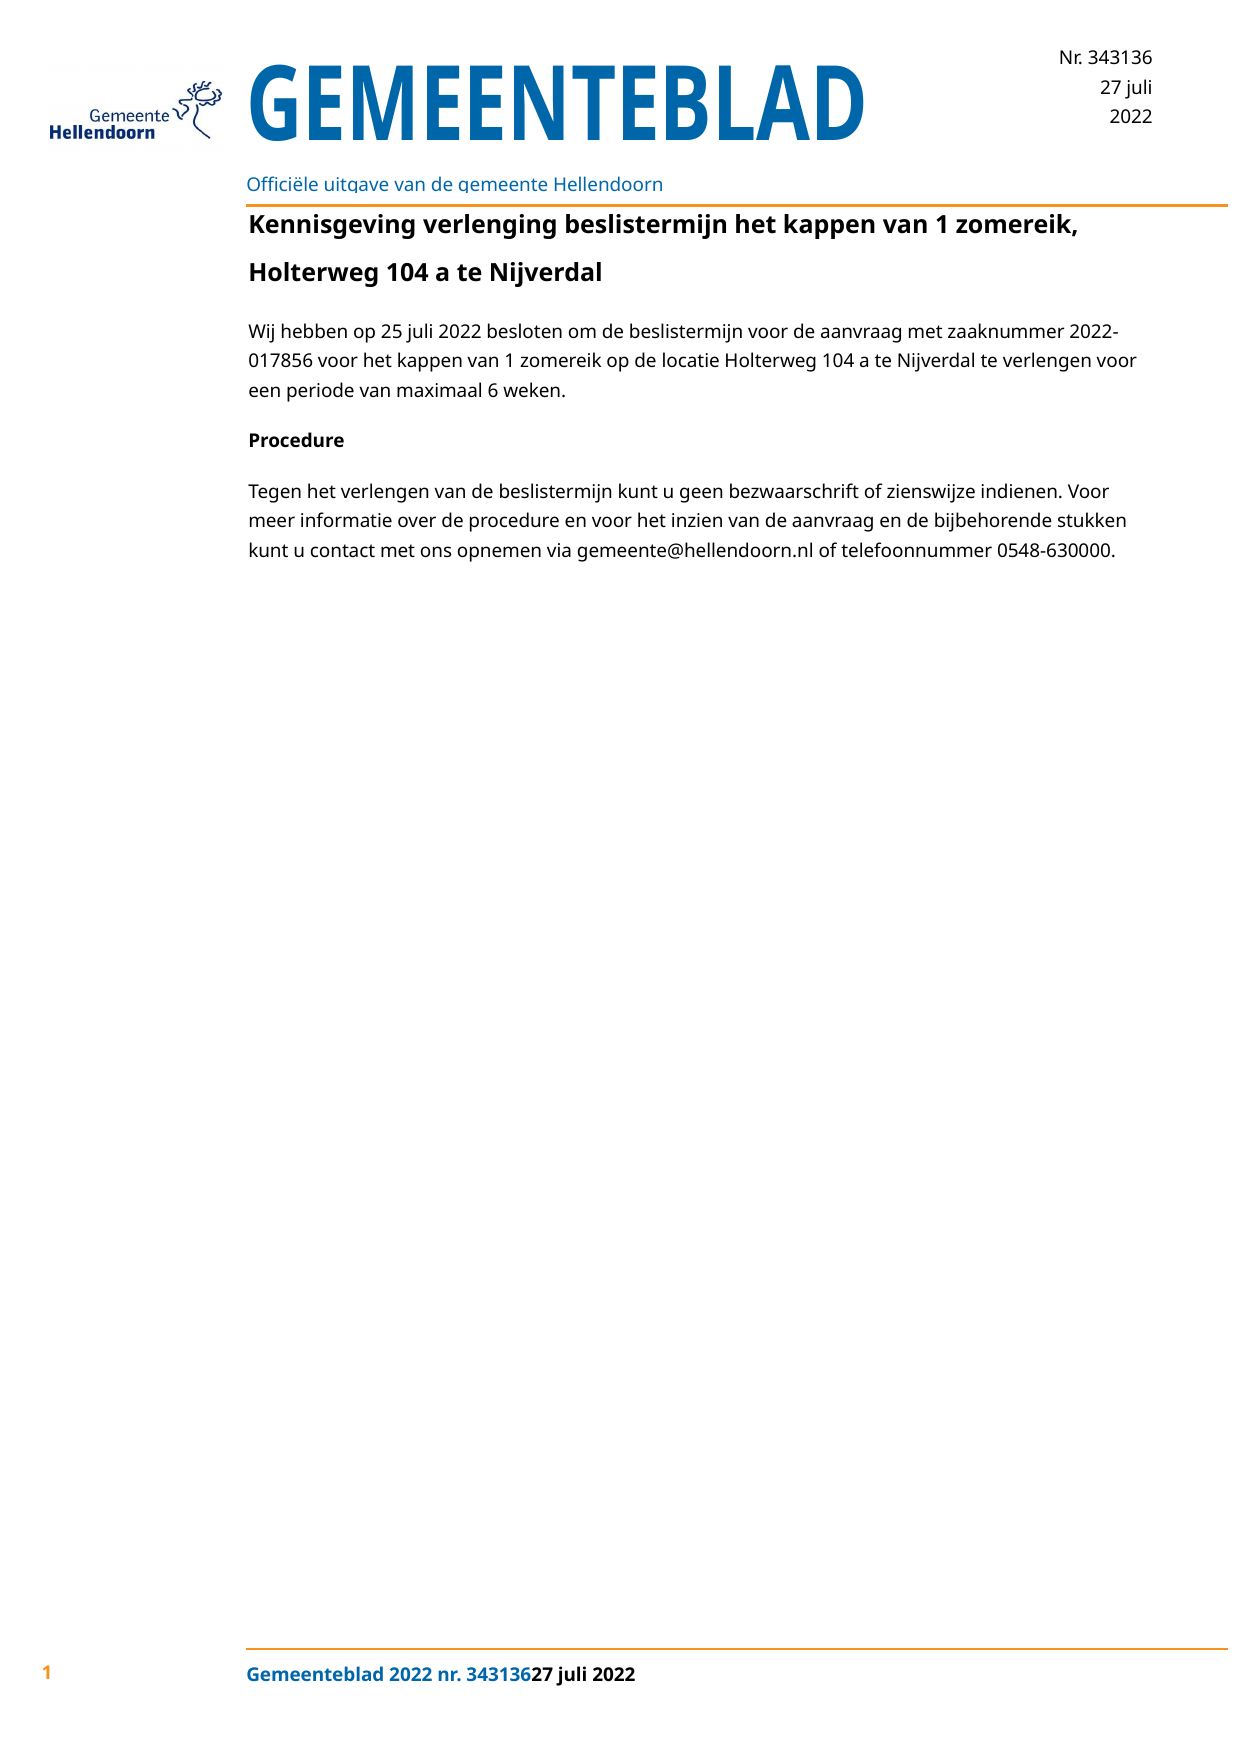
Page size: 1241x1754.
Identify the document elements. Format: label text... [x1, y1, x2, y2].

text Wij hebben op 25 juli 2022 besloten om de beslistermijn voor de aanvraag met zaaknummer 2022-017856 voor het kappen van 1 zomereik op de locatie Holterweg 104 a te Nijverdal te verlengen voor een periode van maximaal 6 weken. [248, 318, 1152, 403]
text Procedure [248, 427, 1152, 453]
picture [41, 47, 231, 172]
text Kennisgeving verlenging beslistermijn het kappen van 1 zomereik, Holterweg 104 a te Nijverdal [248, 207, 1152, 288]
text Tegen het verlengen van de beslistermijn kunt u geen bezwaarschrift of zienswijze indienen. Voor meer informatie over de procedure en voor het inzien van de aanvraag en de bijbehorende stukken kunt u contact met ons opnemen via gemeente@hellendoorn.nl of telefoonnummer 0548-630000. [248, 478, 1152, 563]
